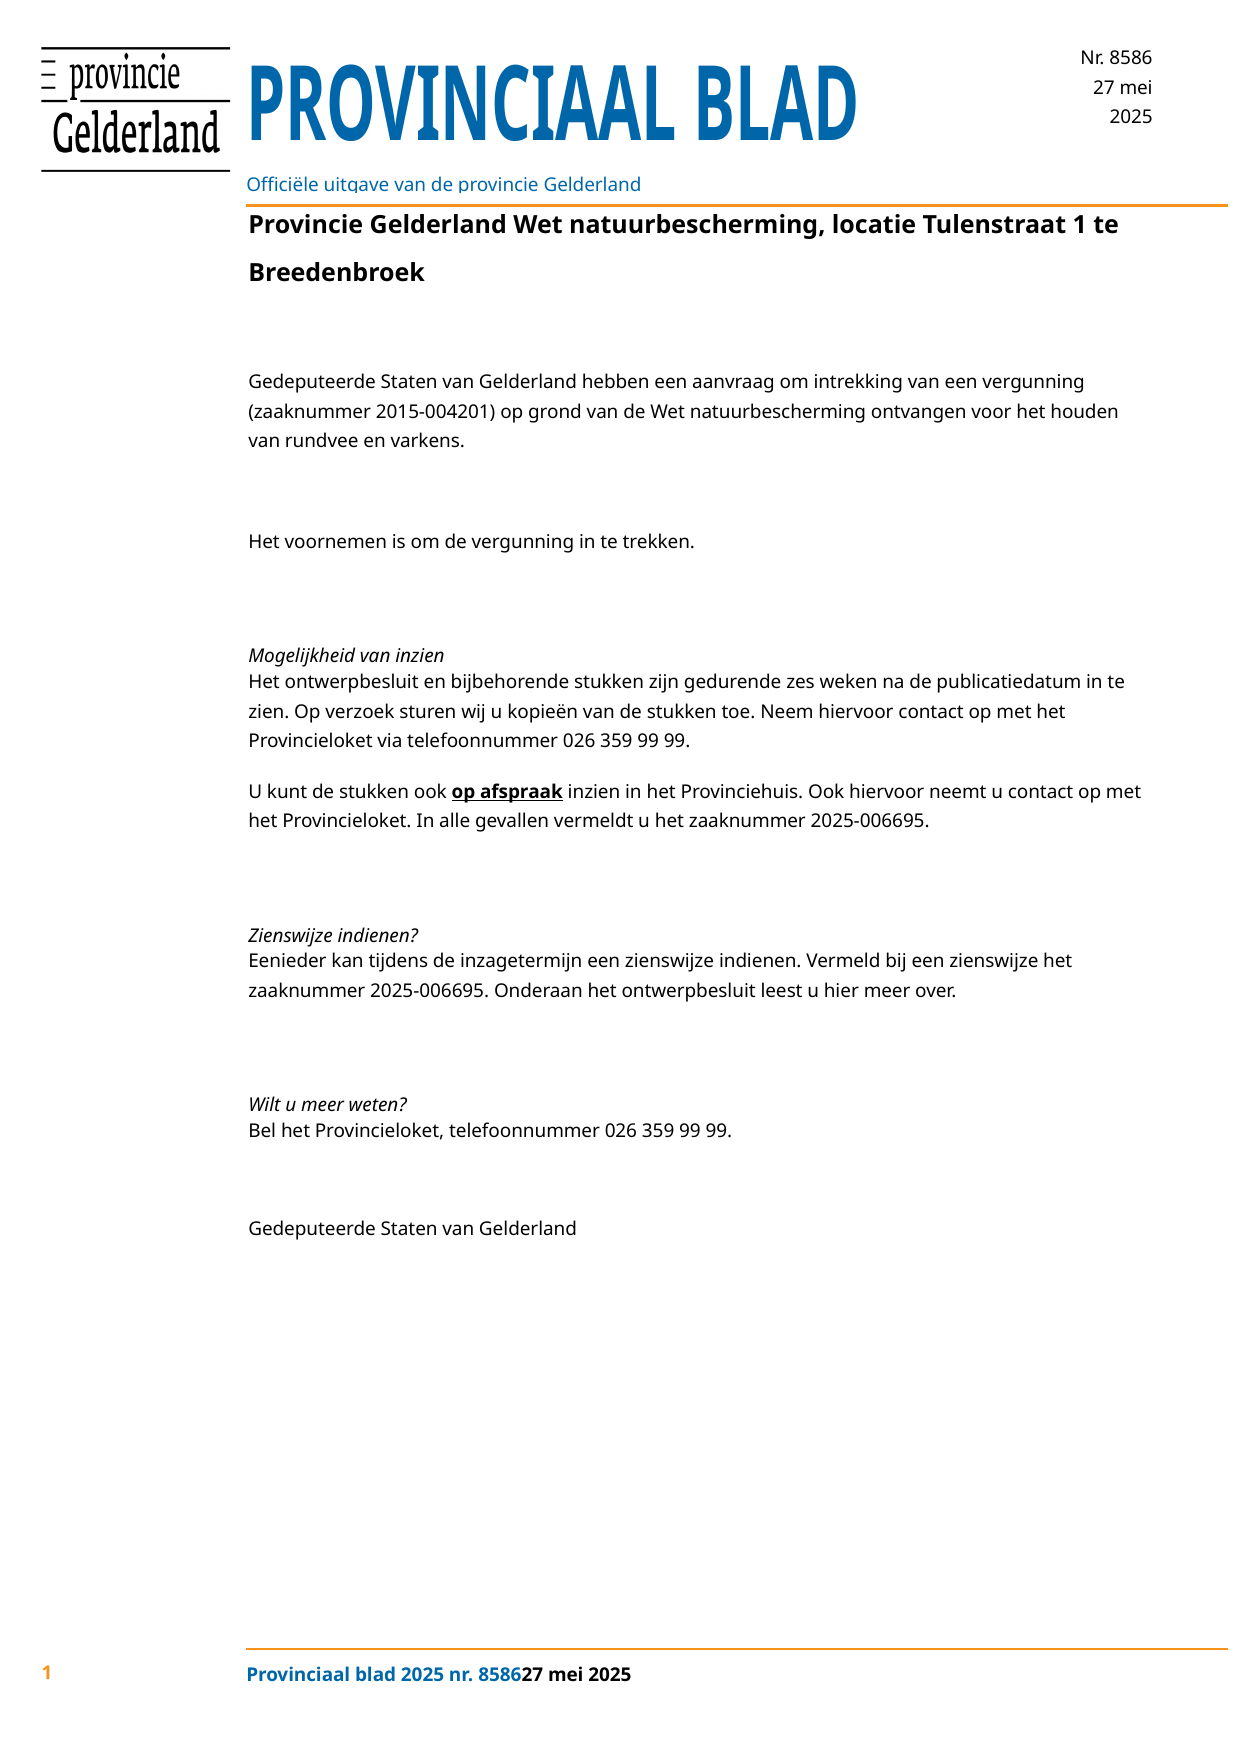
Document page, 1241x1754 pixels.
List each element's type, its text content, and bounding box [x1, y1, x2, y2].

text Het voornemen is om de vergunning in te trekken. [248, 528, 1152, 554]
text Provincie Gelderland Wet natuurbescherming, locatie Tulenstraat 1 te Breedenbroek [248, 207, 1152, 288]
text U kunt de stukken ook op afspraak inzien in het Provinciehuis. Ook hiervoor neemt u contact op met het Provincieloket. In alle gevallen vermeldt u het zaaknummer 2025-006695. [248, 778, 1152, 833]
text Bel het Provincieloket, telefoonnummer 026 359 99 99. [248, 1117, 1152, 1143]
picture [41, 47, 231, 172]
text Wilt u meer weten? [248, 1092, 1152, 1117]
text Eenieder kan tijdens de inzagetermijn een zienswijze indienen. Vermeld bij een zienswijze het zaaknummer 2025-006695. Onderaan het ontwerpbesluit leest u hier meer over. [248, 948, 1152, 1003]
text Het ontwerpbesluit en bijbehorende stukken zijn gedurende zes weken na de publicatiedatum in te zien. Op verzoek sturen wij u kopieën van de stukken toe. Neem hiervoor contact op met het Provincieloket via telefoonnummer 026 359 99 99. [248, 668, 1152, 753]
text Mogelijkheid van inzien [248, 643, 1152, 668]
text Gedeputeerde Staten van Gelderland [248, 1216, 1152, 1241]
text Gedeputeerde Staten van Gelderland hebben een aanvraag om intrekking van een vergunning (zaaknummer 2015-004201) op grond van de Wet natuurbescherming ontvangen voor het houden van rundvee en varkens. [248, 368, 1152, 453]
text Zienswijze indienen? [248, 922, 1152, 948]
